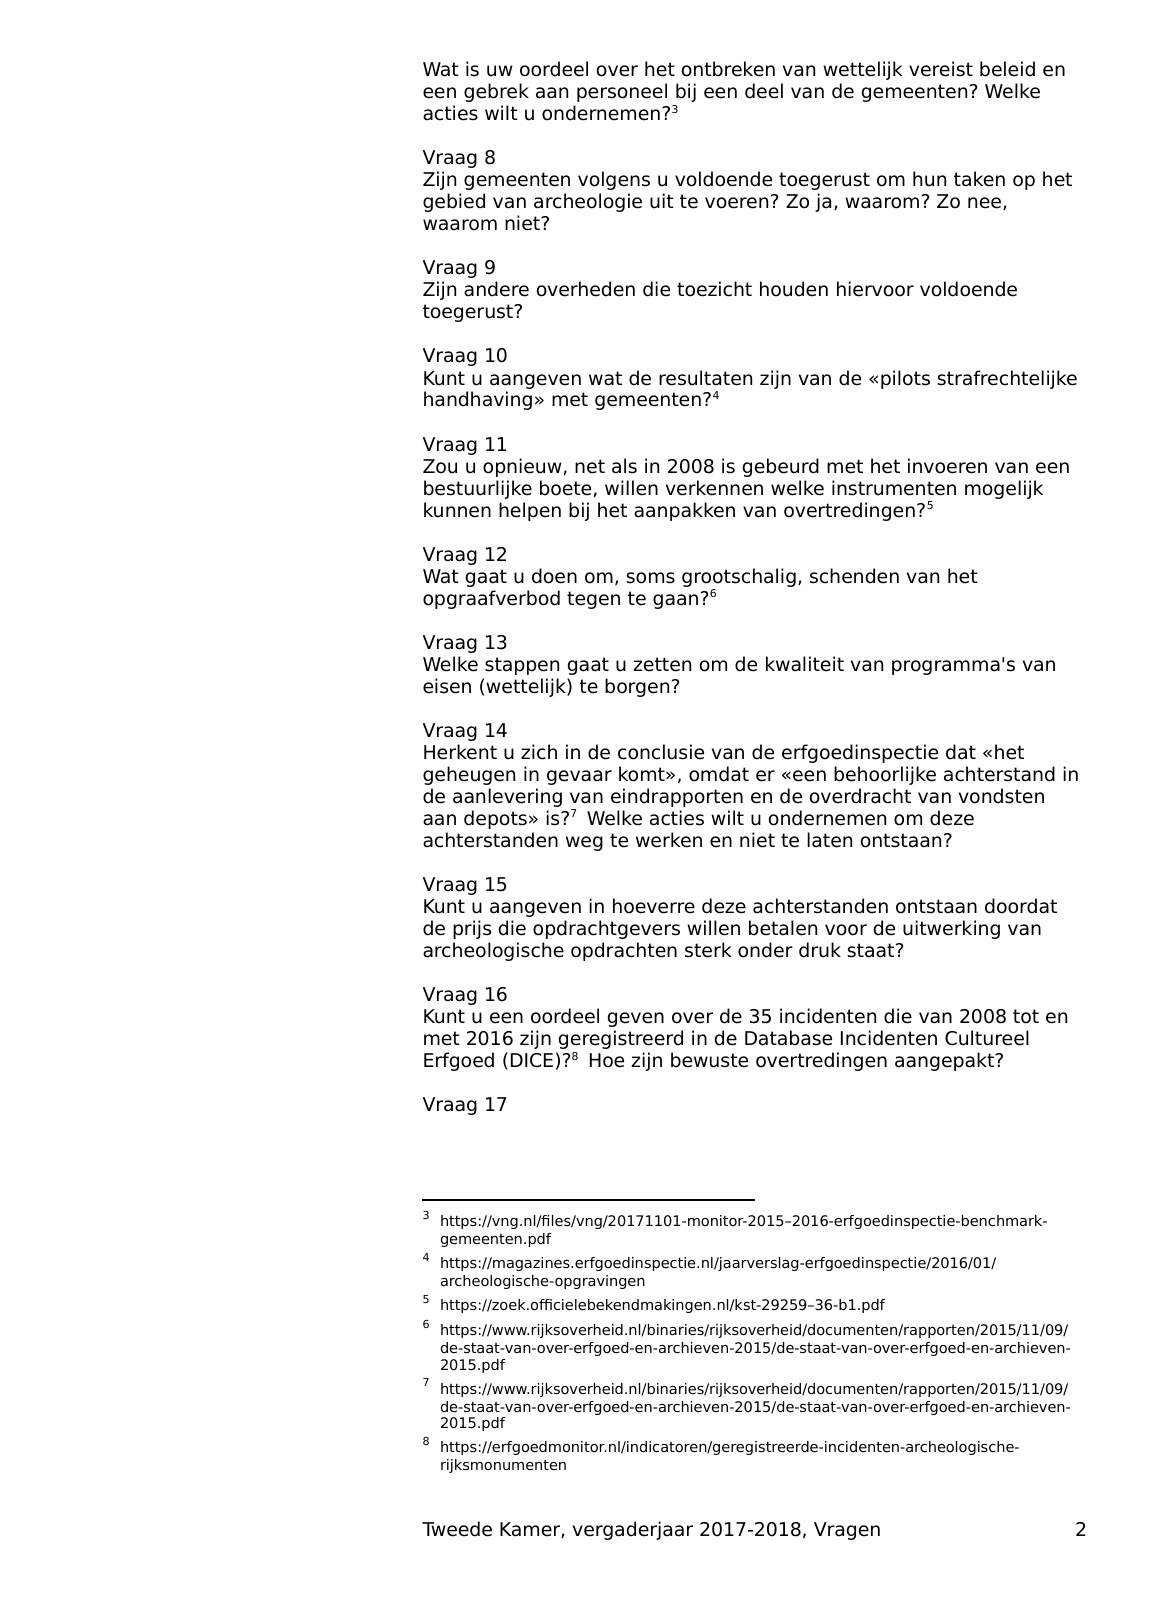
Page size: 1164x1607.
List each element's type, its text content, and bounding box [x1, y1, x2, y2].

text https://www.rijksoverheid.nl/binaries/rijksoverheid/documenten/rapporten/2015/11/09/de-staat-van-over-erfgoed-en-archieven-2015/de-staat-van-over-erfgoed-en-archieven-2015.pdf [422, 1377, 1087, 1432]
text Kunt u aangeven in hoeverre deze achterstanden ontstaan doordat de prijs die opdrachtgevers willen betalen voor de uitwerking van archeologische opdrachten sterk onder druk staat? [422, 896, 1087, 962]
text Zijn gemeenten volgens u voldoende toegerust om hun taken op het gebied van archeologie uit te voeren? Zo ja, waarom? Zo nee, waarom niet? [422, 169, 1087, 235]
text https://www.rijksoverheid.nl/binaries/rijksoverheid/documenten/rapporten/2015/11/09/de-staat-van-over-erfgoed-en-archieven-2015/de-staat-van-over-erfgoed-en-archieven-2015.pdf [422, 1318, 1087, 1374]
text Vraag 13 [422, 632, 1087, 654]
text Zijn andere overheden die toezicht houden hiervoor voldoende toegerust? [422, 279, 1087, 323]
text Vraag 9 [422, 257, 1087, 279]
text Herkent u zich in de conclusie van de erfgoedinspectie dat «het geheugen in gevaar komt», omdat er «een behoorlijke achterstand in de aanlevering van eindrapporten en de overdracht van vondsten aan depots» is? Welke acties wilt u ondernemen om deze achterstanden weg te werken en niet te laten ontstaan? [422, 742, 1087, 852]
text Wat gaat u doen om, soms grootschalig, schenden van het opgraafverbod tegen te gaan? [422, 566, 1087, 609]
text Vraag 14 [422, 720, 1087, 742]
text Vraag 12 [422, 544, 1087, 566]
text https://erfgoedmonitor.nl/indicatoren/geregistreerde-incidenten-archeologische-rijksmonumenten [422, 1435, 1087, 1474]
text https://zoek.officielebekendmakingen.nl/kst-29259–36-b1.pdf [422, 1293, 1087, 1315]
text Kunt u een oordeel geven over de 35 incidenten die van 2008 tot en met 2016 zijn geregistreerd in de Database Incidenten Cultureel Erfgoed (DICE)? Hoe zijn bewuste overtredingen aangepakt? [422, 1006, 1087, 1072]
text Vraag 8 [422, 147, 1087, 169]
text https://magazines.erfgoedinspectie.nl/jaarverslag-erfgoedinspectie/2016/01/archeologische-opgravingen [422, 1251, 1087, 1290]
text Kunt u aangeven wat de resultaten zijn van de «pilots strafrechtelijke handhaving» met gemeenten? [422, 367, 1087, 411]
text Vraag 16 [422, 984, 1087, 1006]
text Vraag 17 [422, 1094, 1087, 1116]
text Welke stappen gaat u zetten om de kwaliteit van programma's van eisen (wettelijk) te borgen? [422, 654, 1087, 698]
text Vraag 10 [422, 345, 1087, 367]
text Vraag 15 [422, 874, 1087, 896]
text Zou u opnieuw, net als in 2008 is gebeurd met het invoeren van een bestuurlijke boete, willen verkennen welke instrumenten mogelijk kunnen helpen bij het aanpakken van overtredingen? [422, 456, 1087, 521]
text https://vng.nl/files/vng/20171101-monitor-2015–2016-erfgoedinspectie-benchmark-gemeenten.pdf [422, 1209, 1087, 1248]
text Wat is uw oordeel over het ontbreken van wettelijk vereist beleid en een gebrek aan personeel bij een deel van de gemeenten? Welke acties wilt u ondernemen? [422, 59, 1087, 125]
text Vraag 11 [422, 433, 1087, 456]
